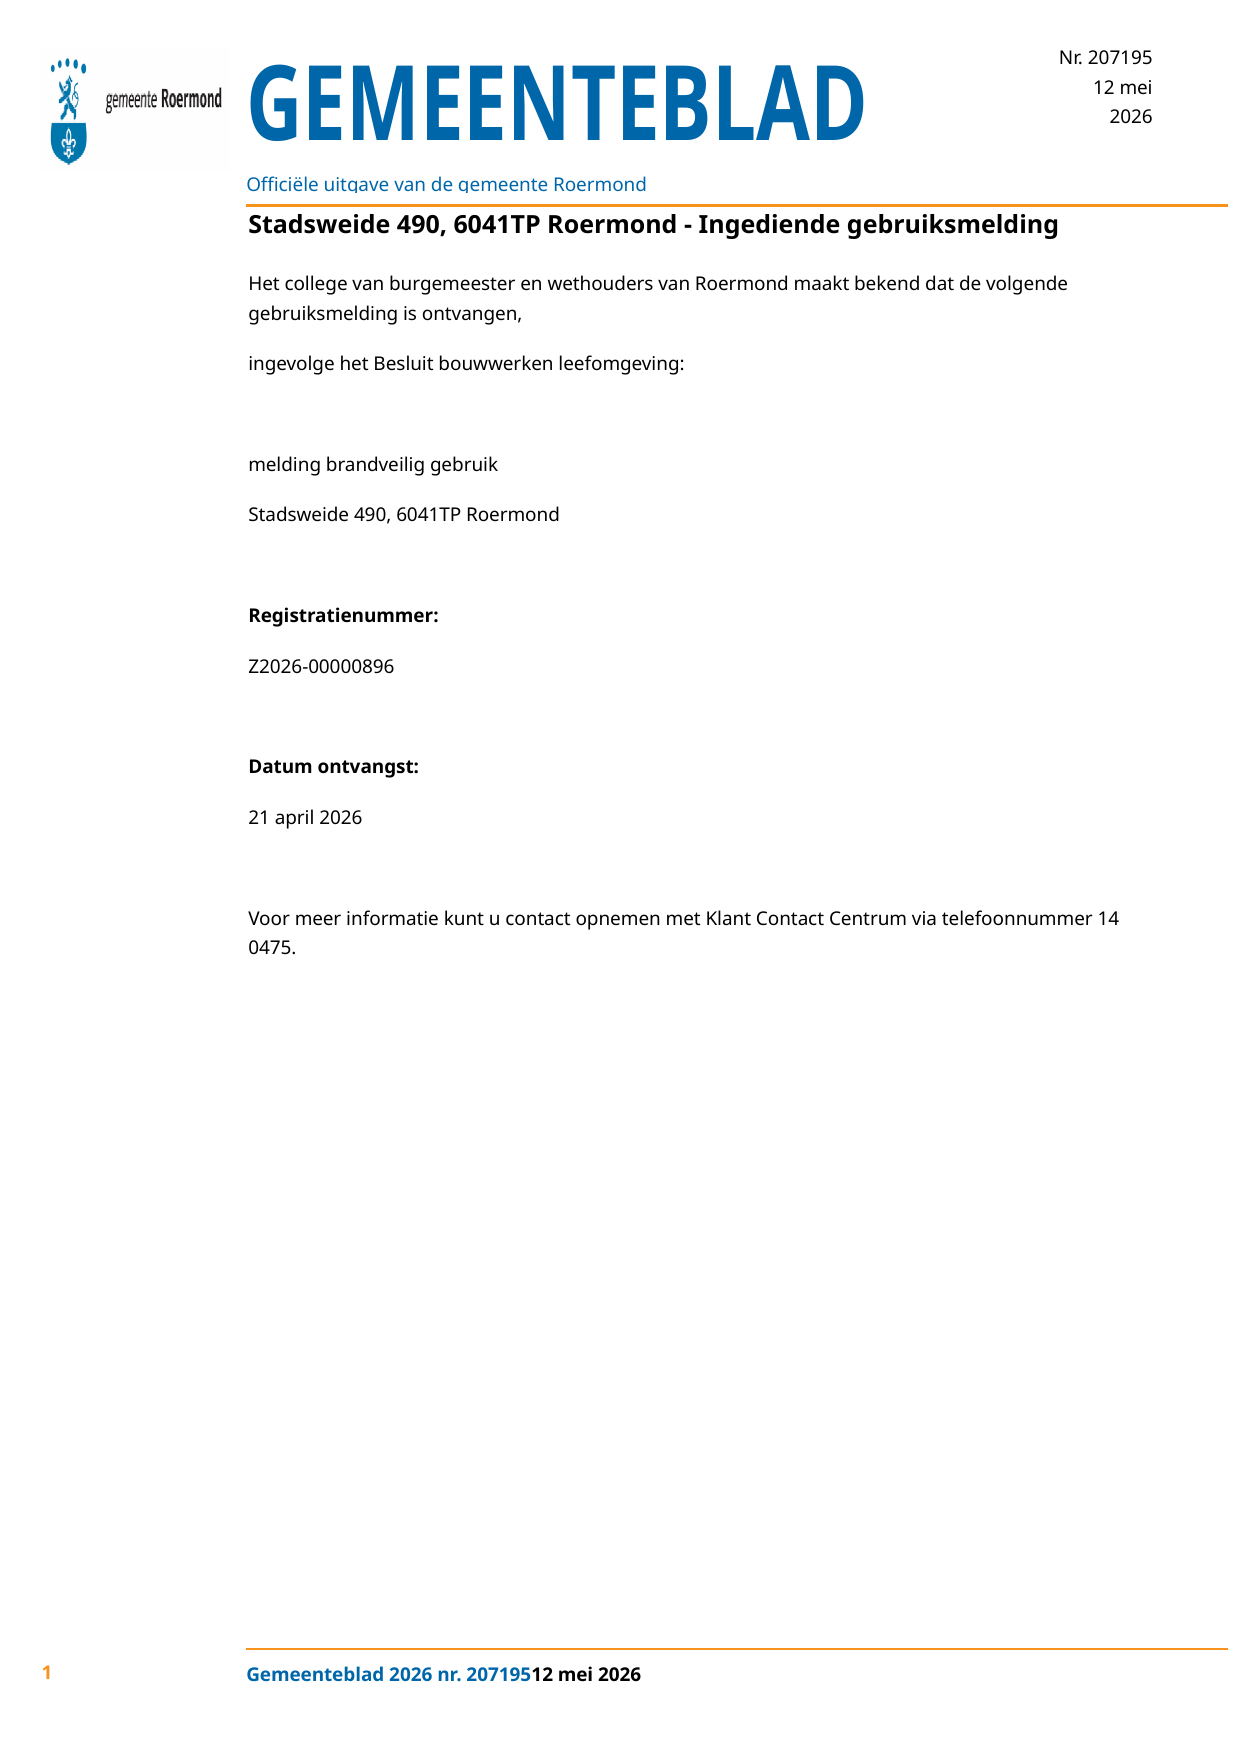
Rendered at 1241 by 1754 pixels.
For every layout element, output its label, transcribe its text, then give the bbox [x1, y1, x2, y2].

text Stadsweide 490, 6041TP Roermond - Ingediende gebruiksmelding [248, 207, 1152, 241]
text ingevolge het Besluit bouwwerken leefomgeving: [248, 350, 1152, 376]
text 21 april 2026 [248, 804, 1152, 830]
text Het college van burgemeester en wethouders van Roermond maakt bekend dat de volgende gebruiksmelding is ontvangen, [248, 270, 1152, 326]
picture [41, 47, 231, 172]
text Datum ontvangst: [248, 754, 1152, 779]
text Voor meer informatie kunt u contact opnemen met Klant Contact Centrum via telefoonnummer 14 0475. [248, 905, 1152, 960]
text melding brandveilig gebruik [248, 451, 1152, 477]
text Stadsweide 490, 6041TP Roermond [248, 502, 1152, 527]
text Z2026-00000896 [248, 653, 1152, 678]
text Registratienummer: [248, 602, 1152, 628]
